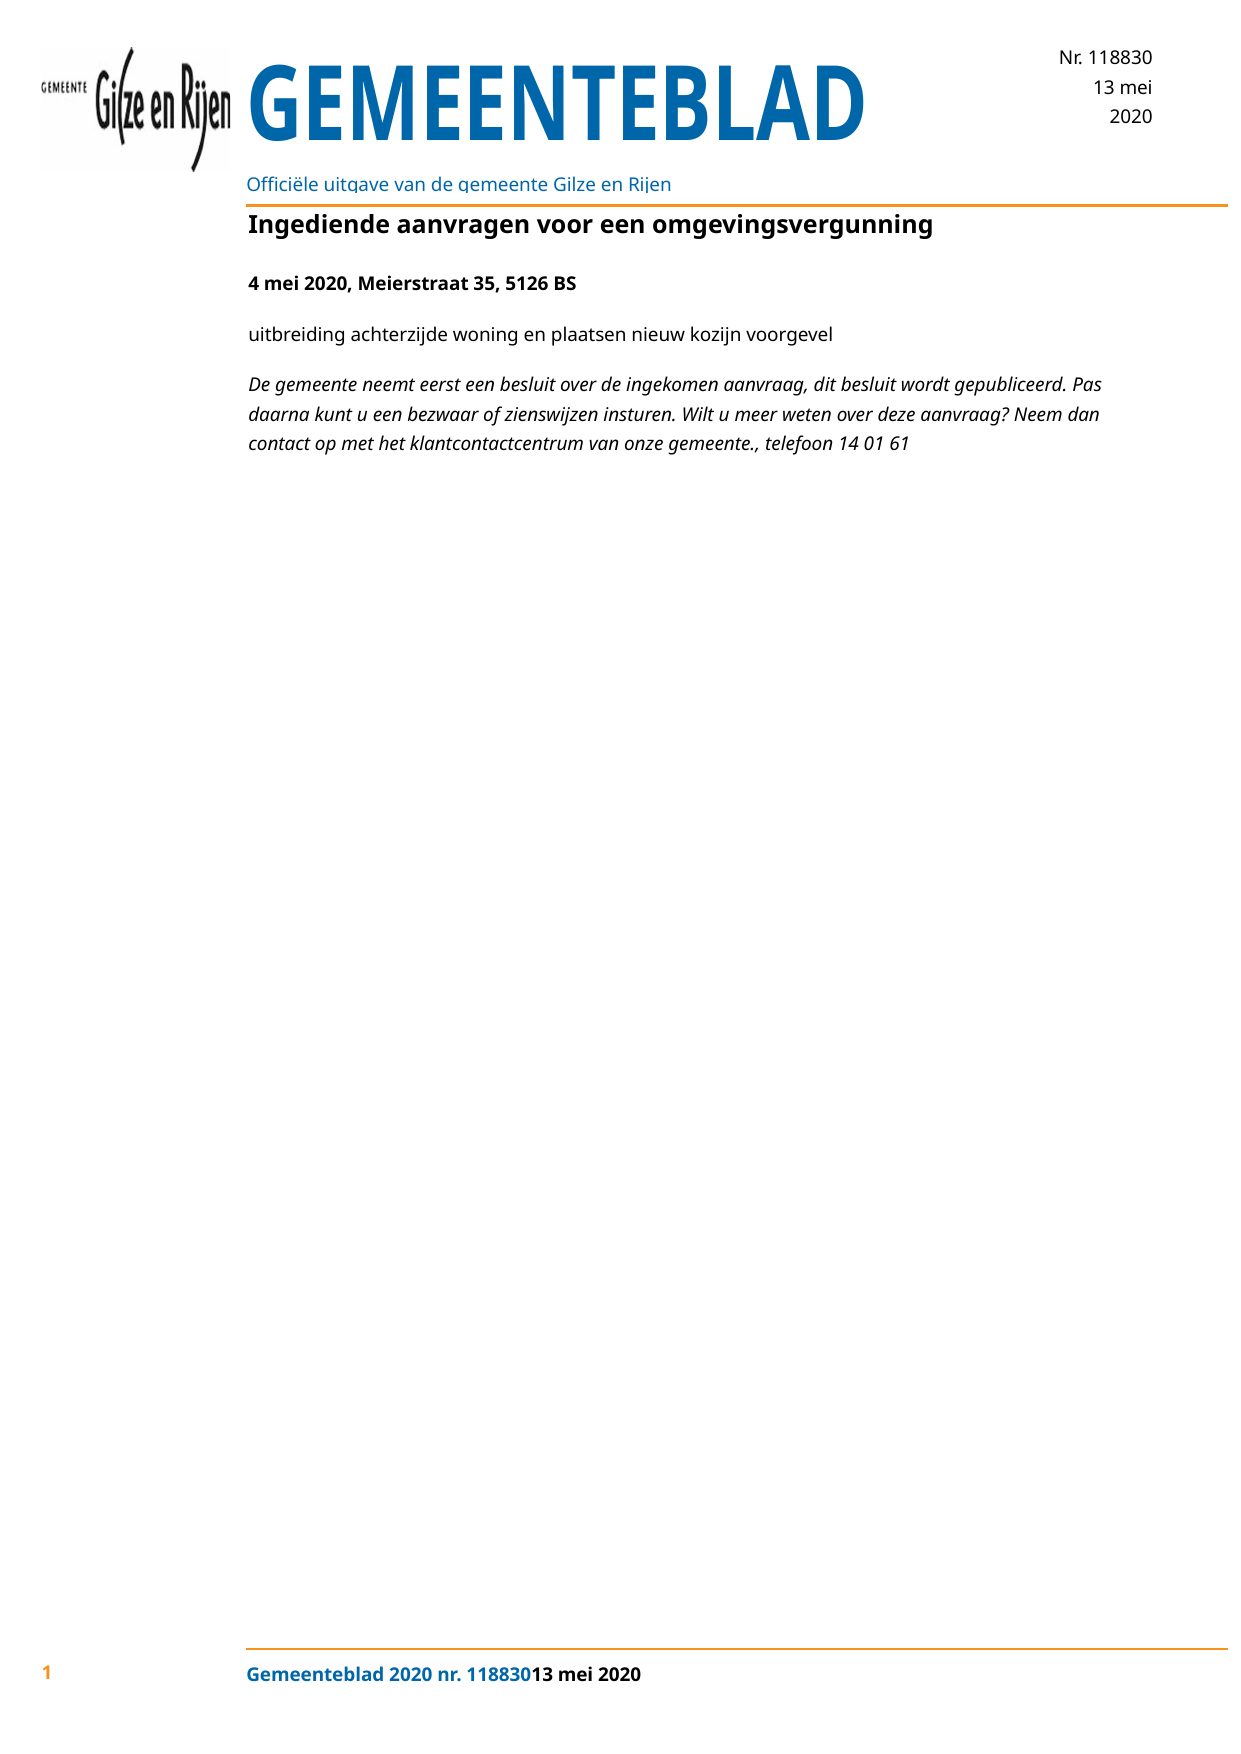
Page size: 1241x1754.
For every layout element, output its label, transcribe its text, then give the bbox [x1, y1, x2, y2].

text De gemeente neemt eerst een besluit over de ingekomen aanvraag, dit besluit wordt gepubliceerd. Pas daarna kunt u een bezwaar of zienswijzen insturen. Wilt u meer weten over deze aanvraag? Neem dan contact op met het klantcontactcentrum van onze gemeente., telefoon 14 01 61 [248, 371, 1152, 456]
text 4 mei 2020, Meierstraat 35, 5126 BS [248, 270, 1152, 296]
picture [41, 47, 231, 172]
text Ingediende aanvragen voor een omgevingsvergunning [248, 207, 1152, 241]
text uitbreiding achterzijde woning en plaatsen nieuw kozijn voorgevel [248, 321, 1152, 346]
